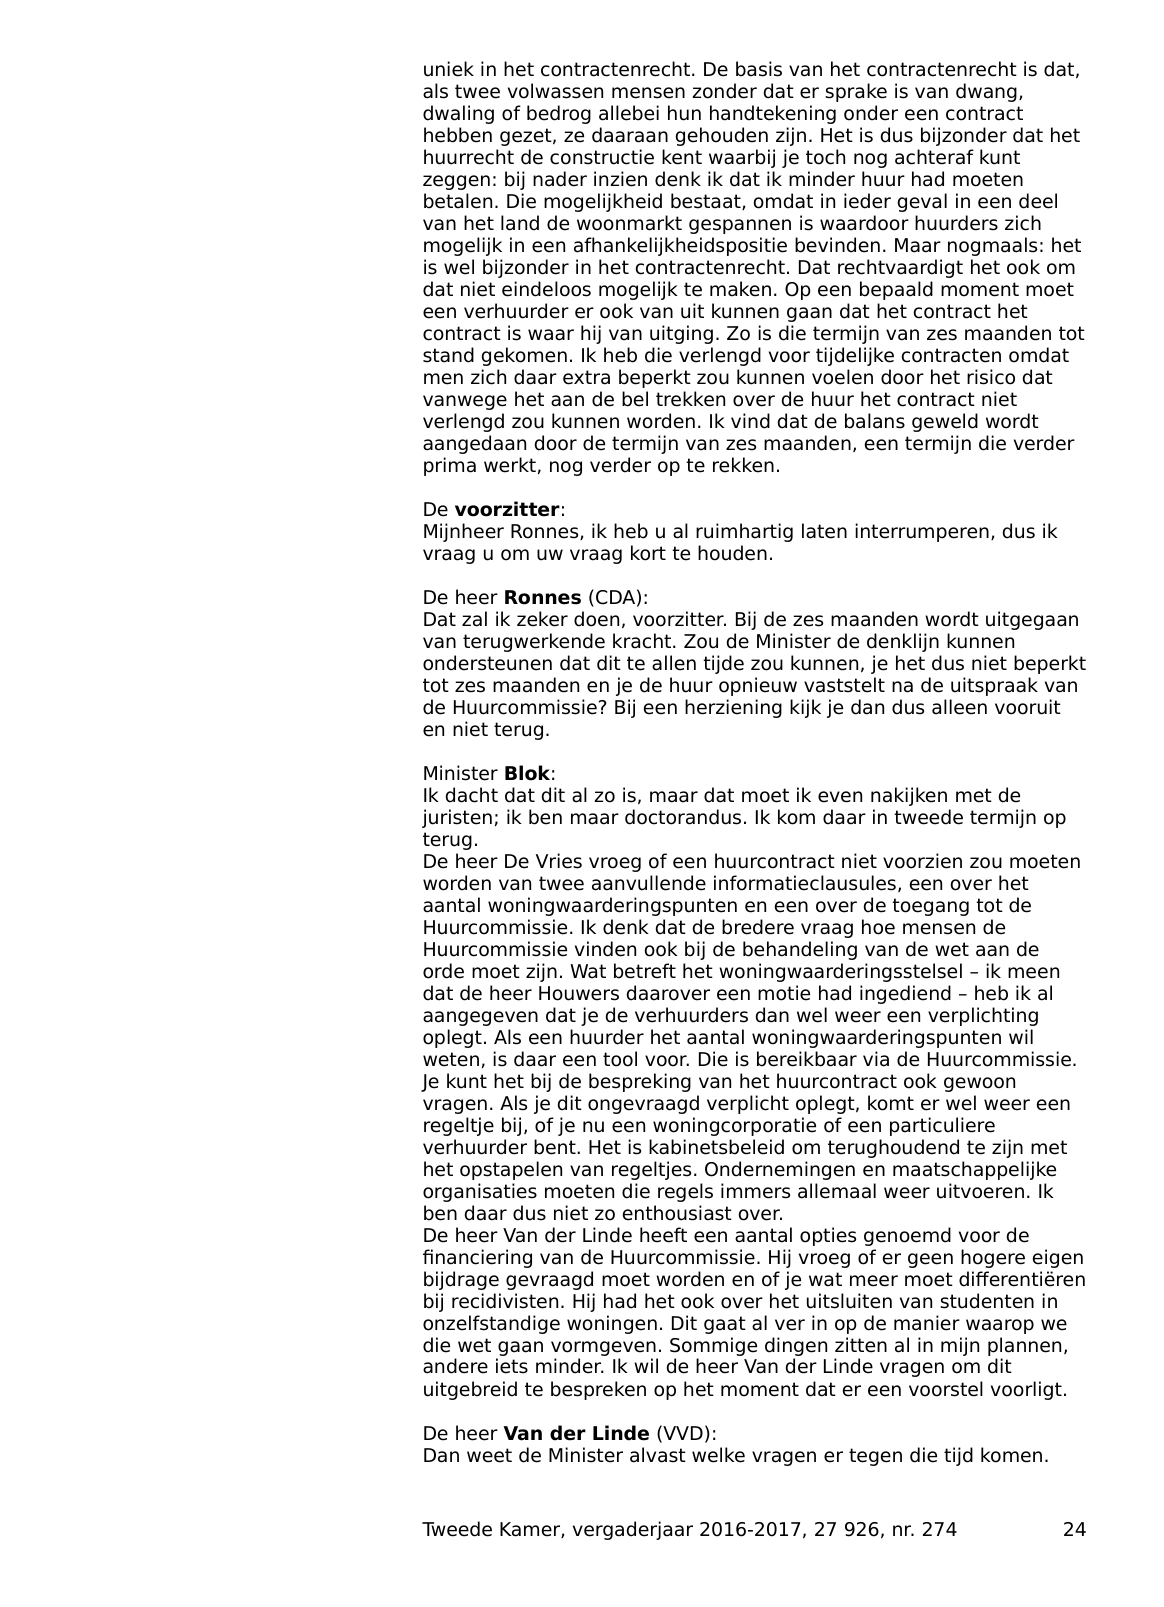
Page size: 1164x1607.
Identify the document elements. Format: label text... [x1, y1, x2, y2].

text Mijnheer Ronnes, ik heb u al ruimhartig laten interrumperen, dus ik vraag u om uw vraag kort te houden. [422, 521, 1087, 565]
text uniek in het contractenrecht. De basis van het contractenrecht is dat, als twee volwassen mensen zonder dat er sprake is van dwang, dwaling of bedrog allebei hun handtekening onder een contract hebben gezet, ze daaraan gehouden zijn. Het is dus bijzonder dat het huurrecht de constructie kent waarbij je toch nog achteraf kunt zeggen: bij nader inzien denk ik dat ik minder huur had moeten betalen. Die mogelijkheid bestaat, omdat in ieder geval in een deel van het land de woonmarkt gespannen is waardoor huurders zich mogelijk in een afhankelijkheidspositie bevinden. Maar nogmaals: het is wel bijzonder in het contractenrecht. Dat rechtvaardigt het ook om dat niet eindeloos mogelijk te maken. Op een bepaald moment moet een verhuurder er ook van uit kunnen gaan dat het contract het contract is waar hij van uitging. Zo is die termijn van zes maanden tot stand gekomen. Ik heb die verlengd voor tijdelijke contracten omdat men zich daar extra beperkt zou kunnen voelen door het risico dat vanwege het aan de bel trekken over de huur het contract niet verlengd zou kunnen worden. Ik vind dat de balans geweld wordt aangedaan door de termijn van zes maanden, een termijn die verder prima werkt, nog verder op te rekken. [422, 59, 1087, 477]
text De heer Van der Linde (VVD): [422, 1423, 1087, 1444]
text Ik dacht dat dit al zo is, maar dat moet ik even nakijken met de juristen; ik ben maar doctorandus. Ik kom daar in tweede termijn op terug. [422, 785, 1087, 851]
text Dan weet de Minister alvast welke vragen er tegen die tijd komen. [422, 1444, 1087, 1467]
text De voorzitter: [422, 499, 1087, 521]
text Minister Blok: [422, 763, 1087, 785]
text De heer Ronnes (CDA): [422, 587, 1087, 609]
text Dat zal ik zeker doen, voorzitter. Bij de zes maanden wordt uitgegaan van terugwerkende kracht. Zou de Minister de denklijn kunnen ondersteunen dat dit te allen tijde zou kunnen, je het dus niet beperkt tot zes maanden en je de huur opnieuw vaststelt na de uitspraak van de Huurcommissie? Bij een herziening kijk je dan dus alleen vooruit en niet terug. [422, 609, 1087, 741]
text De heer De Vries vroeg of een huurcontract niet voorzien zou moeten worden van twee aanvullende informatieclausules, een over het aantal woningwaarderingspunten en een over de toegang tot de Huurcommissie. Ik denk dat de bredere vraag hoe mensen de Huurcommissie vinden ook bij de behandeling van de wet aan de orde moet zijn. Wat betreft het woningwaarderingsstelsel – ik meen dat de heer Houwers daarover een motie had ingediend – heb ik al aangegeven dat je de verhuurders dan wel weer een verplichting oplegt. Als een huurder het aantal woningwaarderingspunten wil weten, is daar een tool voor. Die is bereikbaar via de Huurcommissie. Je kunt het bij de bespreking van het huurcontract ook gewoon vragen. Als je dit ongevraagd verplicht oplegt, komt er wel weer een regeltje bij, of je nu een woningcorporatie of een particuliere verhuurder bent. Het is kabinetsbeleid om terughoudend te zijn met het opstapelen van regeltjes. Ondernemingen en maatschappelijke organisaties moeten die regels immers allemaal weer uitvoeren. Ik ben daar dus niet zo enthousiast over. [422, 851, 1087, 1224]
text De heer Van der Linde heeft een aantal opties genoemd voor de financiering van de Huurcommissie. Hij vroeg of er geen hogere eigen bijdrage gevraagd moet worden en of je wat meer moet differentiëren bij recidivisten. Hij had het ook over het uitsluiten van studenten in onzelfstandige woningen. Dit gaat al ver in op de manier waarop we die wet gaan vormgeven. Sommige dingen zitten al in mijn plannen, andere iets minder. Ik wil de heer Van der Linde vragen om dit uitgebreid te bespreken op het moment dat er een voorstel voorligt. [422, 1224, 1087, 1400]
